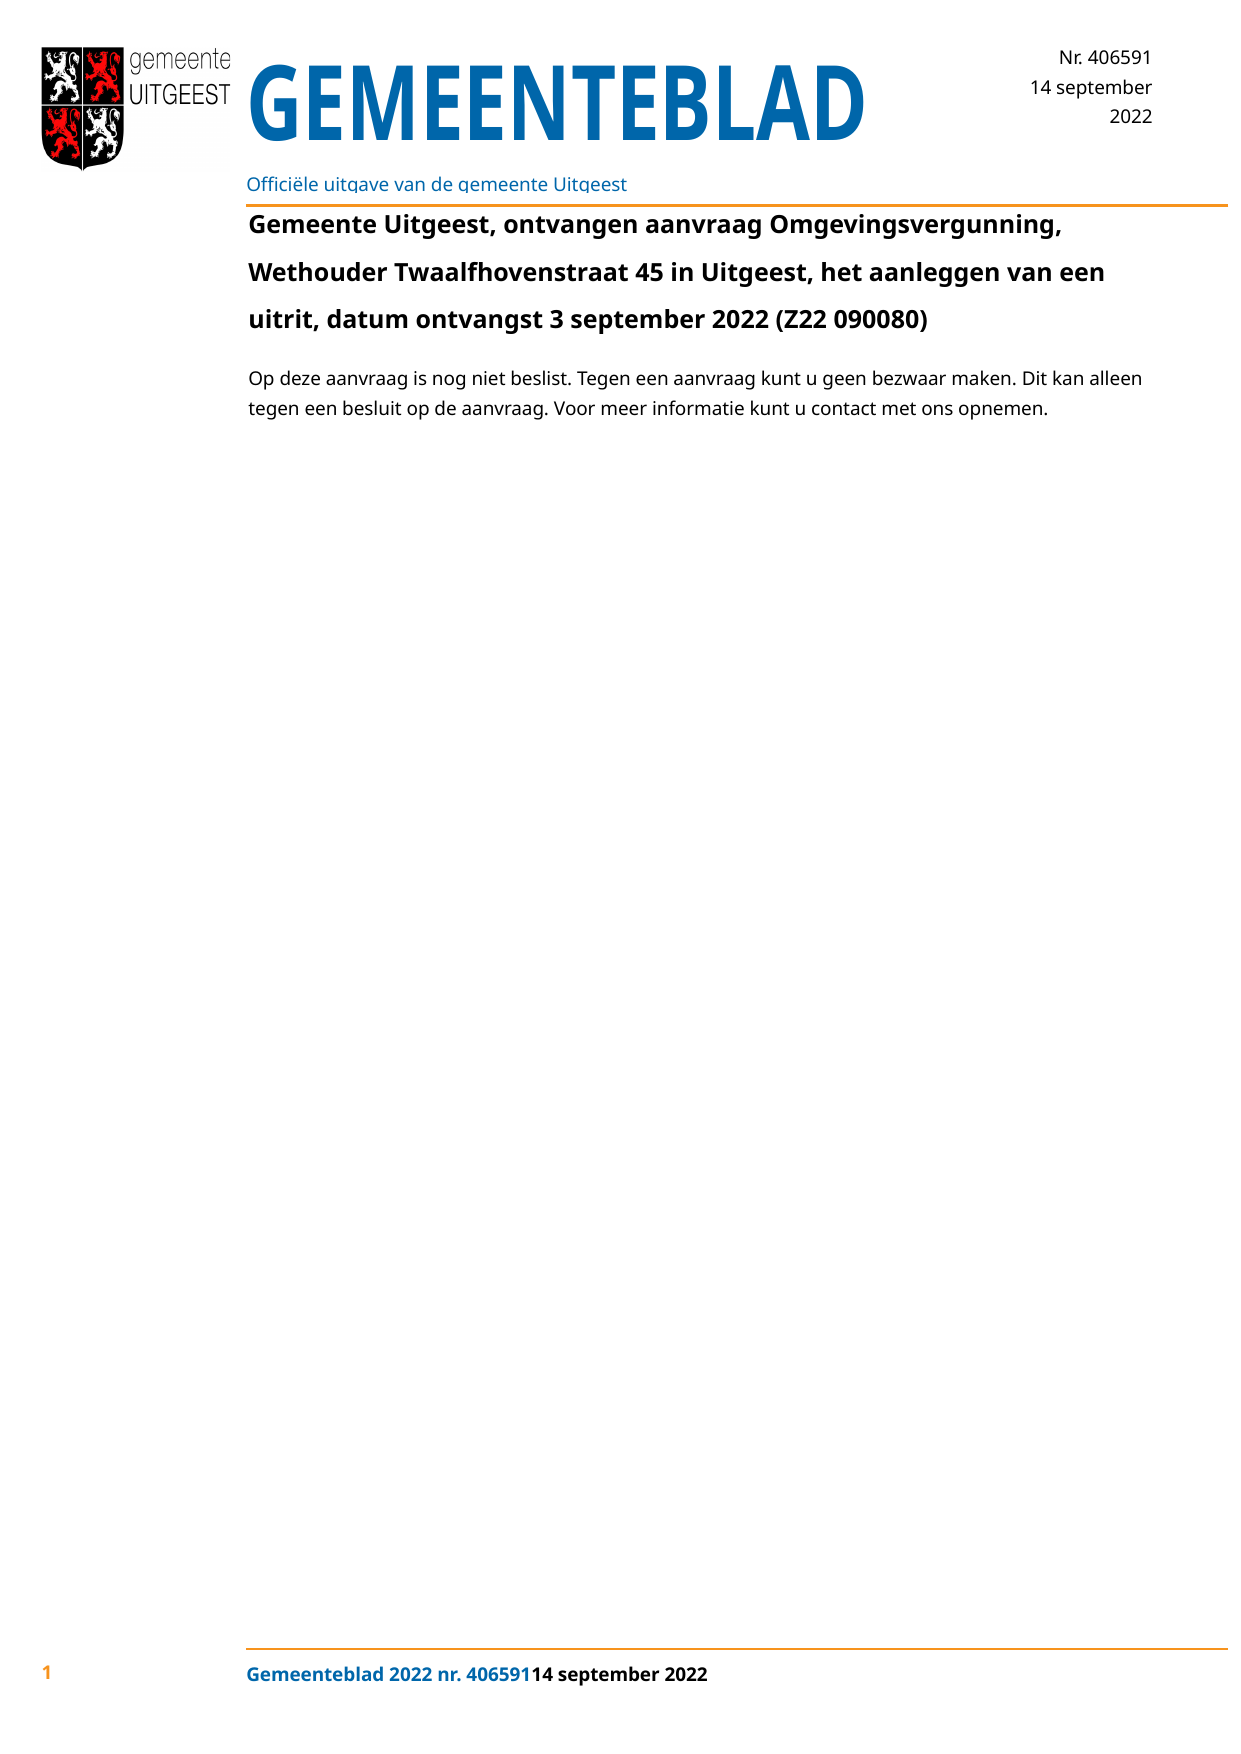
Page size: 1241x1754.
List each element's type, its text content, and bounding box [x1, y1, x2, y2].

picture [41, 47, 231, 172]
text Op deze aanvraag is nog niet beslist. Tegen een aanvraag kunt u geen bezwaar maken. Dit kan alleen tegen een besluit op de aanvraag. Voor meer informatie kunt u contact met ons opnemen. [248, 366, 1152, 421]
text Gemeente Uitgeest, ontvangen aanvraag Omgevingsvergunning, Wethouder Twaalfhovenstraat 45 in Uitgeest, het aanleggen van een uitrit, datum ontvangst 3 september 2022 (Z22 090080) [248, 207, 1152, 336]
